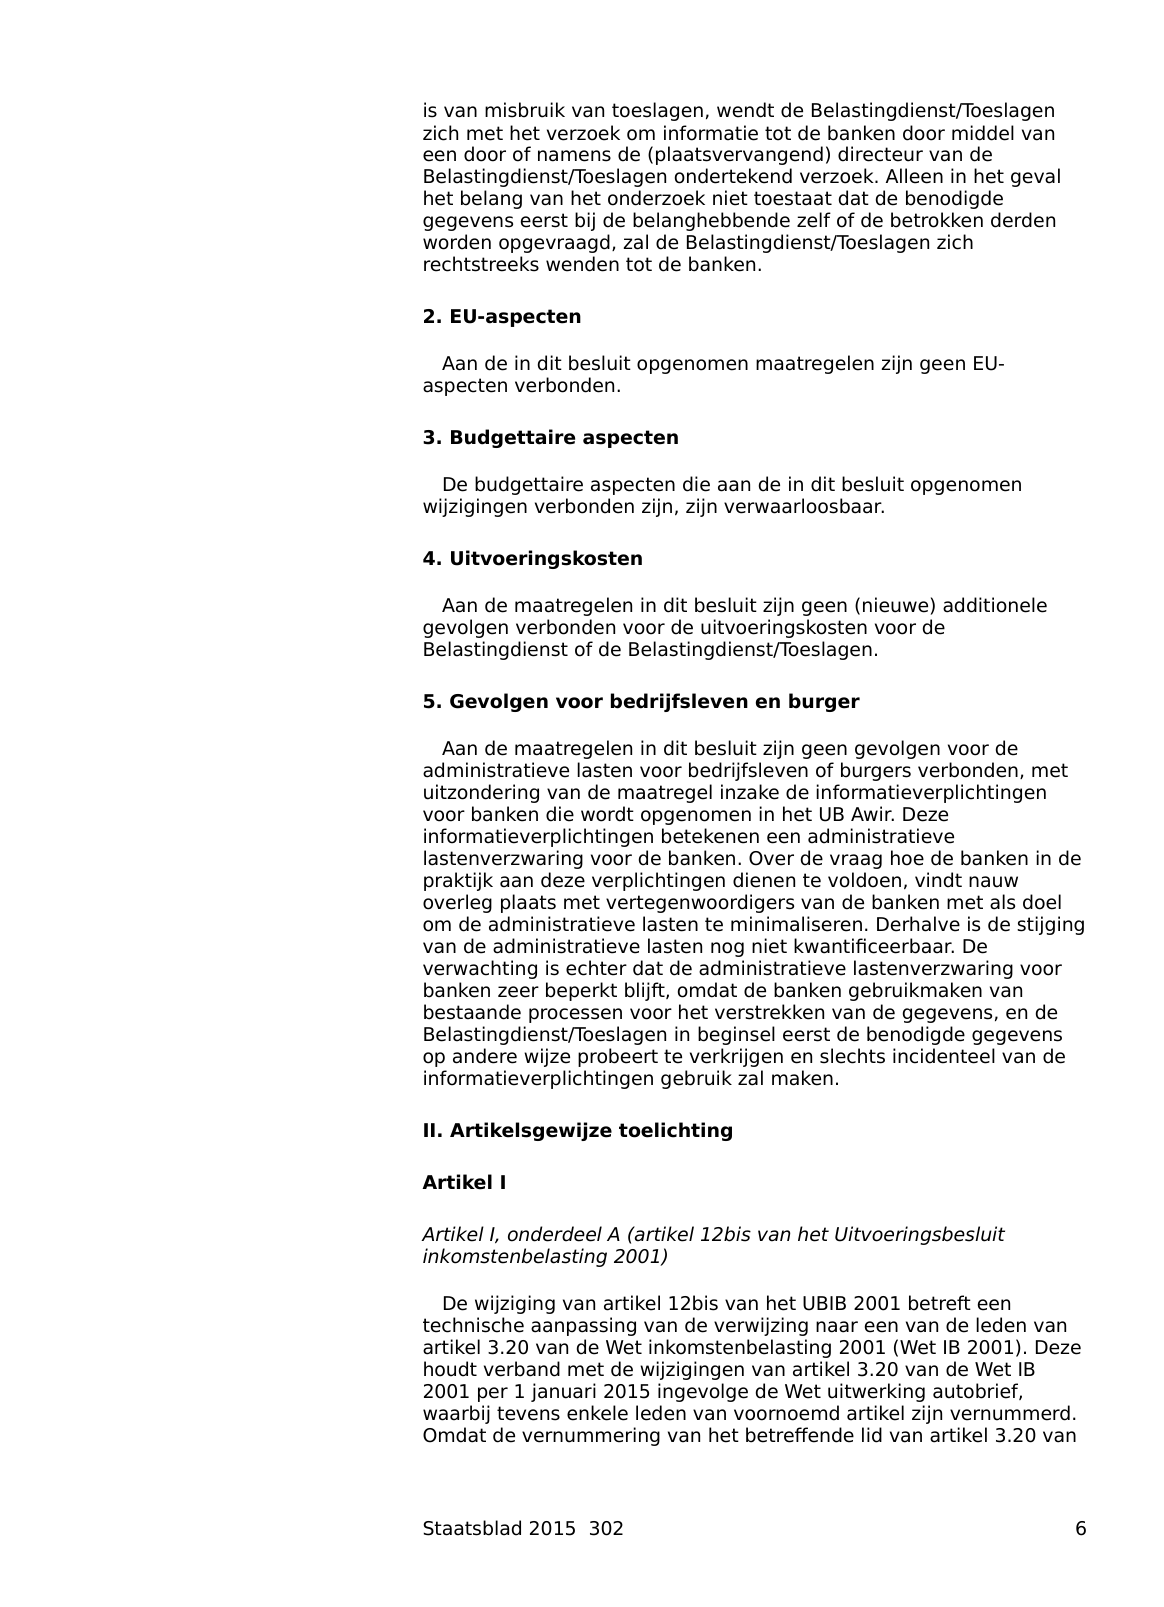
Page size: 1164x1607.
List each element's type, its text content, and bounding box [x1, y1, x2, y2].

text Aan de in dit besluit opgenomen maatregelen zijn geen EU-aspecten verbonden. [422, 353, 1087, 397]
subtitle 2. EU-aspecten [422, 306, 1087, 328]
subtitle 4. Uitvoeringskosten [422, 548, 1087, 570]
subtitle II. Artikelsgewijze toelichting [422, 1120, 1087, 1142]
subtitle Artikel I, onderdeel A (artikel 12bis van het Uitvoeringsbesluit inkomstenbelasting 2001) [422, 1224, 1087, 1268]
text is van misbruik van toeslagen, wendt de Belastingdienst/Toeslagen zich met het verzoek om informatie tot de banken door middel van een door of namens de (plaatsvervangend) directeur van de Belastingdienst/Toeslagen ondertekend verzoek. Alleen in het geval het belang van het onderzoek niet toestaat dat de benodigde gegevens eerst bij de belanghebbende zelf of de betrokken derden worden opgevraagd, zal de Belastingdienst/Toeslagen zich rechtstreeks wenden tot de banken. [422, 100, 1087, 276]
text De budgettaire aspecten die aan de in dit besluit opgenomen wijzigingen verbonden zijn, zijn verwaarloosbaar. [422, 474, 1087, 518]
text De wijziging van artikel 12bis van het UBIB 2001 betreft een technische aanpassing van de verwijzing naar een van de leden van artikel 3.20 van de Wet inkomstenbelasting 2001 (Wet IB 2001). Deze houdt verband met de wijzigingen van artikel 3.20 van de Wet IB 2001 per 1 januari 2015 ingevolge de Wet uitwerking autobrief, waarbij tevens enkele leden van voornoemd artikel zijn vernummerd. Omdat de vernummering van het betreffende lid van artikel 3.20 van [422, 1293, 1087, 1446]
subtitle 3. Budgettaire aspecten [422, 427, 1087, 449]
text Aan de maatregelen in dit besluit zijn geen gevolgen voor de administratieve lasten voor bedrijfsleven of burgers verbonden, met uitzondering van de maatregel inzake de informatieverplichtingen voor banken die wordt opgenomen in het UB Awir. Deze informatieverplichtingen betekenen een administratieve lastenverzwaring voor de banken. Over de vraag hoe de banken in de praktijk aan deze verplichtingen dienen te voldoen, vindt nauw overleg plaats met vertegenwoordigers van de banken met als doel om de administratieve lasten te minimaliseren. Derhalve is de stijging van de administratieve lasten nog niet kwantificeerbaar. De verwachting is echter dat de administratieve lastenverzwaring voor banken zeer beperkt blijft, omdat de banken gebruikmaken van bestaande processen voor het verstrekken van de gegevens, en de Belastingdienst/Toeslagen in beginsel eerst de benodigde gegevens op andere wijze probeert te verkrijgen en slechts incidenteel van de informatieverplichtingen gebruik zal maken. [422, 738, 1087, 1090]
subtitle Artikel I [422, 1172, 1087, 1194]
text Aan de maatregelen in dit besluit zijn geen (nieuwe) additionele gevolgen verbonden voor de uitvoeringskosten voor de Belastingdienst of de Belastingdienst/Toeslagen. [422, 595, 1087, 661]
subtitle 5. Gevolgen voor bedrijfsleven en burger [422, 691, 1087, 713]
